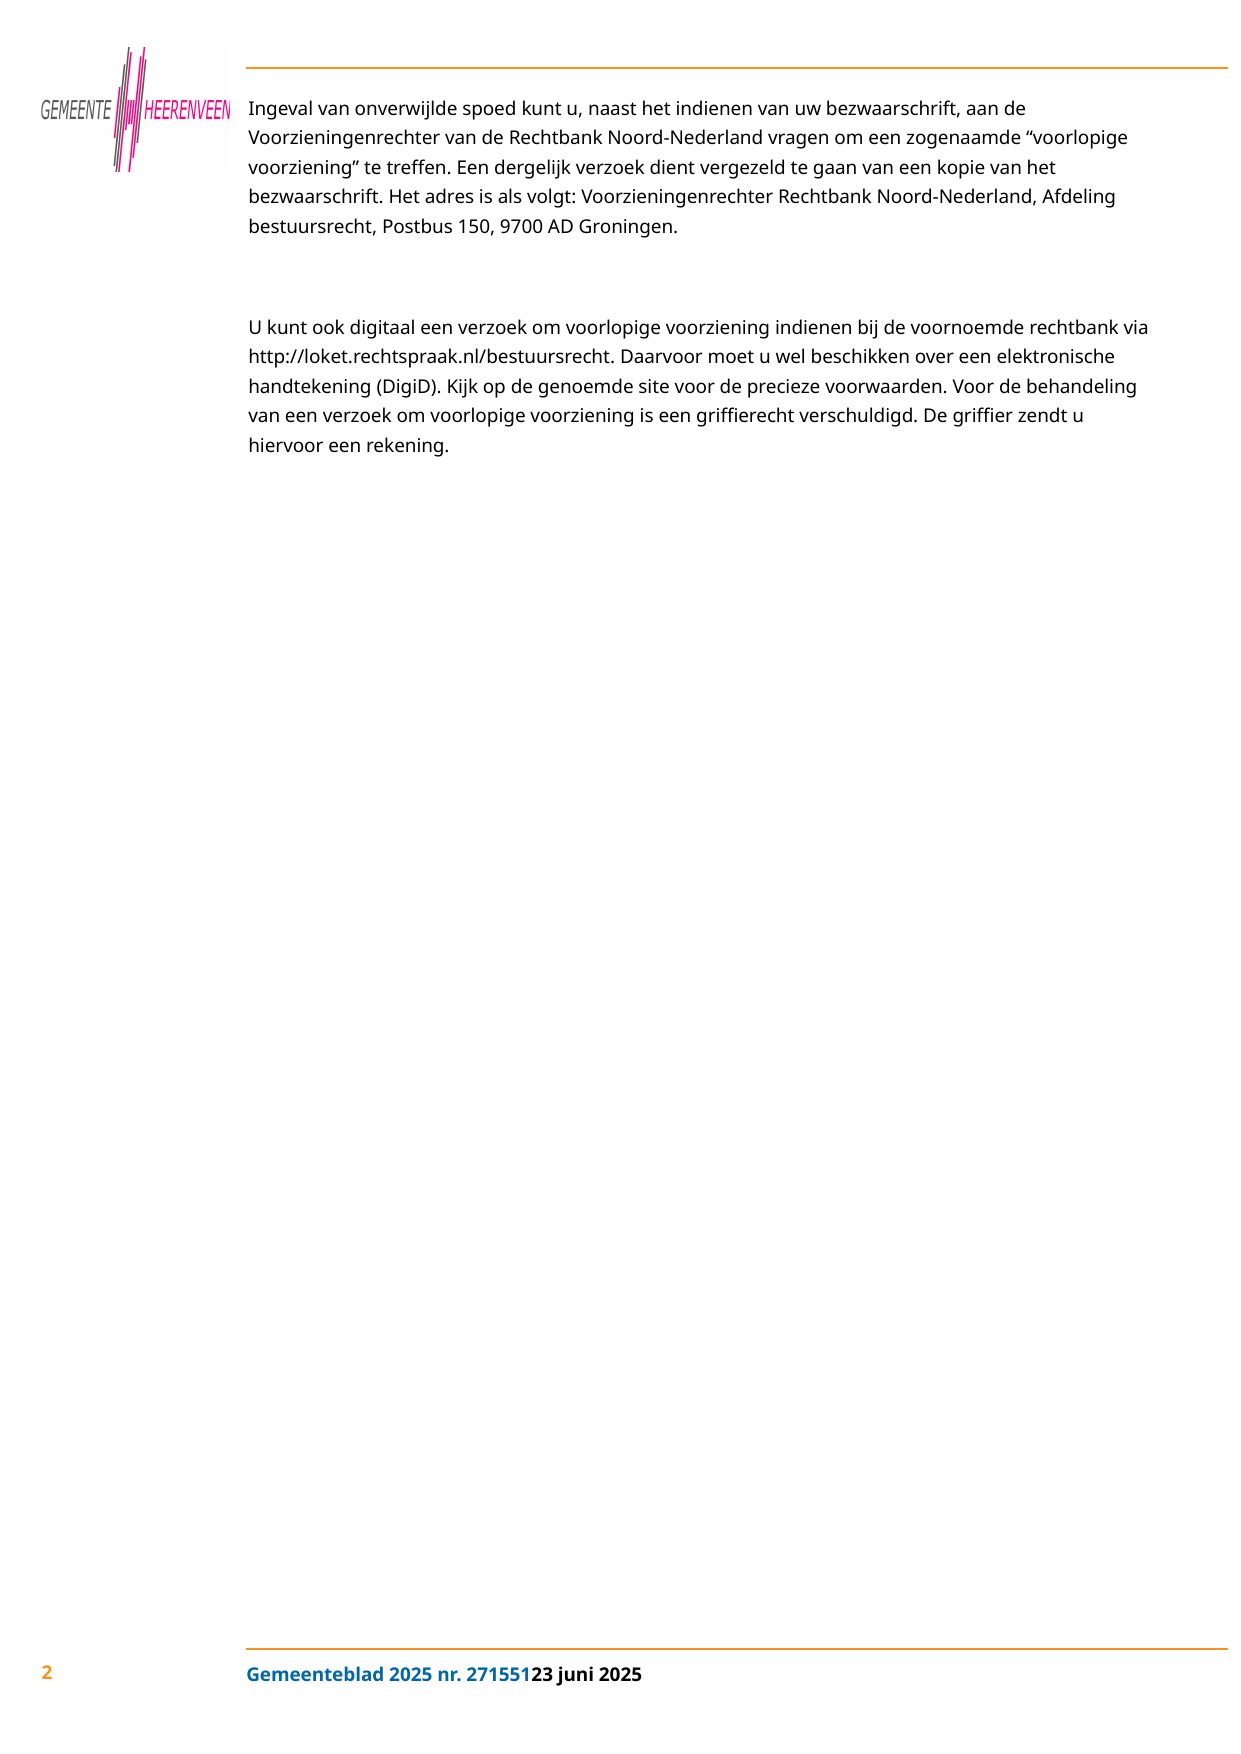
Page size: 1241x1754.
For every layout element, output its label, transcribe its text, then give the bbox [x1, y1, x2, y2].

picture [41, 47, 231, 172]
text Ingeval van onverwijlde spoed kunt u, naast het indienen van uw bezwaarschrift, aan de Voorzieningenrechter van de Rechtbank Noord-Nederland vragen om een zogenaamde “voorlopige voorziening” te treffen. Een dergelijk verzoek dient vergezeld te gaan van een kopie van het bezwaarschrift. Het adres is als volgt: Voorzieningenrechter Rechtbank Noord-Nederland, Afdeling bestuursrecht, Postbus 150, 9700 AD Groningen. [248, 95, 1152, 239]
text U kunt ook digitaal een verzoek om voorlopige voorziening indienen bij de voornoemde rechtbank via http://loket.rechtspraak.nl/bestuursrecht. Daarvoor moet u wel beschikken over een elektronische handtekening (DigiD). Kijk op de genoemde site voor de precieze voorwaarden. Voor de behandeling van een verzoek om voorlopige voorziening is een griffierecht verschuldigd. De griffier zendt u hiervoor een rekening. [248, 314, 1152, 458]
